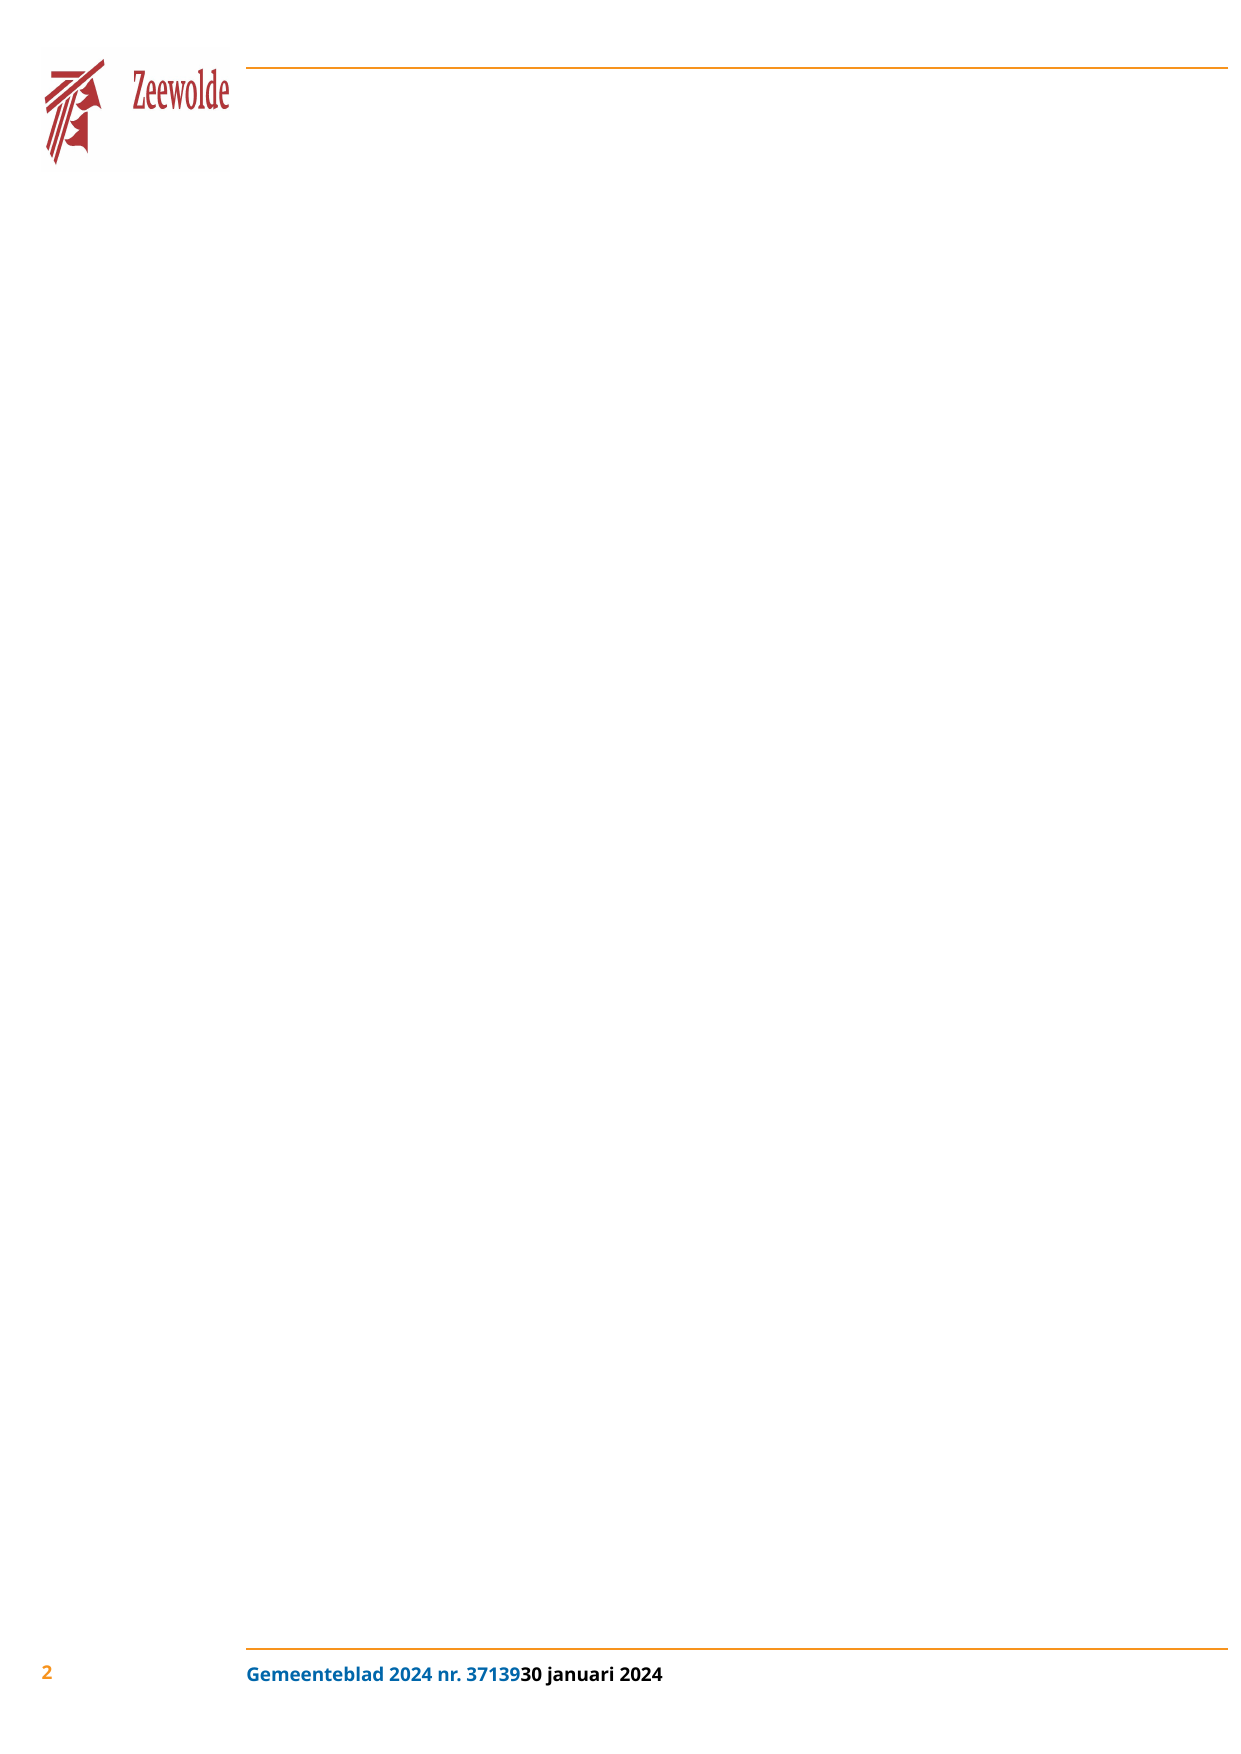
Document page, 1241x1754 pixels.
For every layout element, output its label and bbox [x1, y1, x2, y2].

picture [41, 47, 231, 172]
